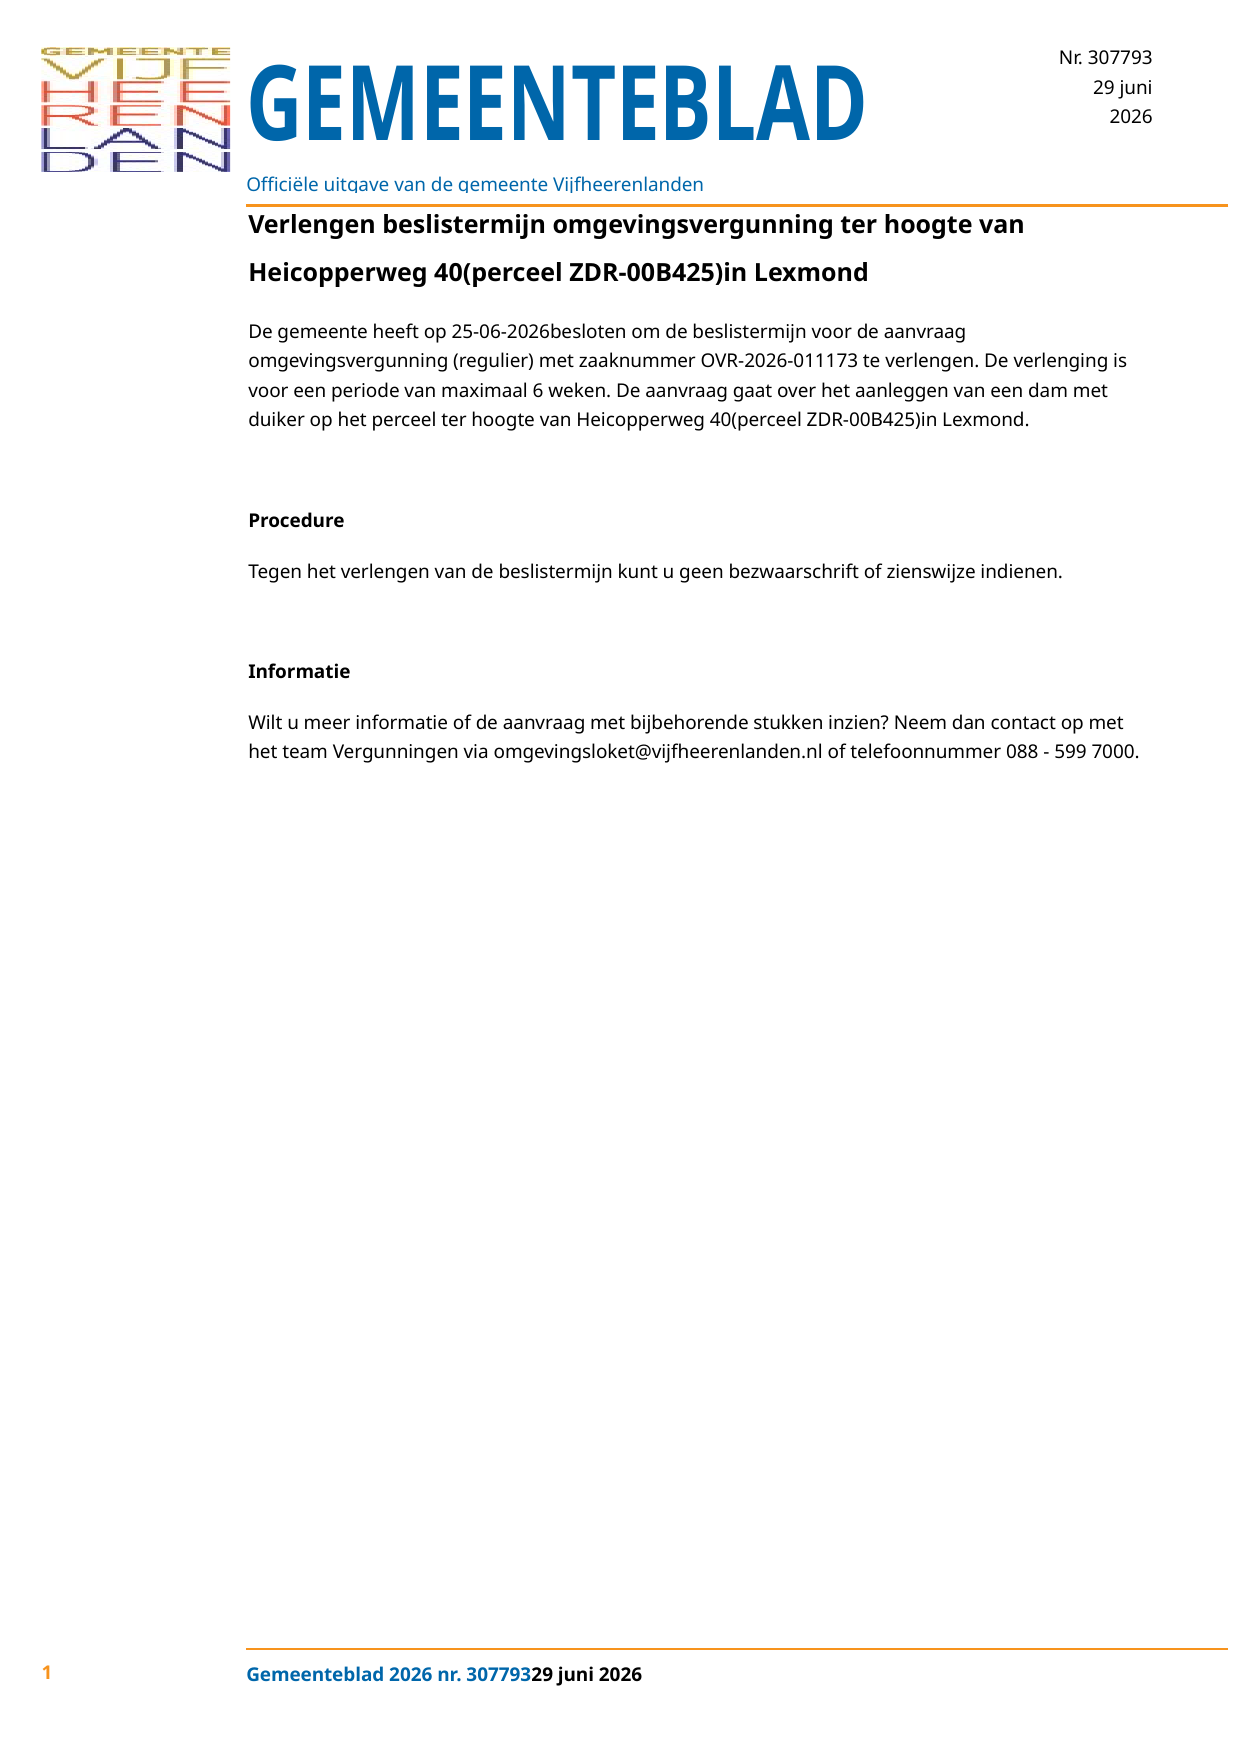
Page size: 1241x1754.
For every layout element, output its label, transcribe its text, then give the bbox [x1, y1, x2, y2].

text De gemeente heeft op 25-06-2026besloten om de beslistermijn voor de aanvraag omgevingsvergunning (regulier) met zaaknummer OVR-2026-011173 te verlengen. De verlenging is voor een periode van maximaal 6 weken. De aanvraag gaat over het aanleggen van een dam met duiker op het perceel ter hoogte van Heicopperweg 40(perceel ZDR-00B425)in Lexmond. [248, 318, 1152, 432]
text Wilt u meer informatie of de aanvraag met bijbehorende stukken inzien? Neem dan contact op met het team Vergunningen via omgevingsloket@vijfheerenlanden.nl of telefoonnummer 088 - 599 7000. [248, 709, 1152, 764]
text Tegen het verlengen van de beslistermijn kunt u geen bezwaarschrift of zienswijze indienen. [248, 558, 1152, 584]
text Informatie [248, 659, 1152, 684]
text Procedure [248, 507, 1152, 533]
picture [41, 47, 231, 172]
text Verlengen beslistermijn omgevingsvergunning ter hoogte van Heicopperweg 40(perceel ZDR-00B425)in Lexmond [248, 207, 1152, 288]
